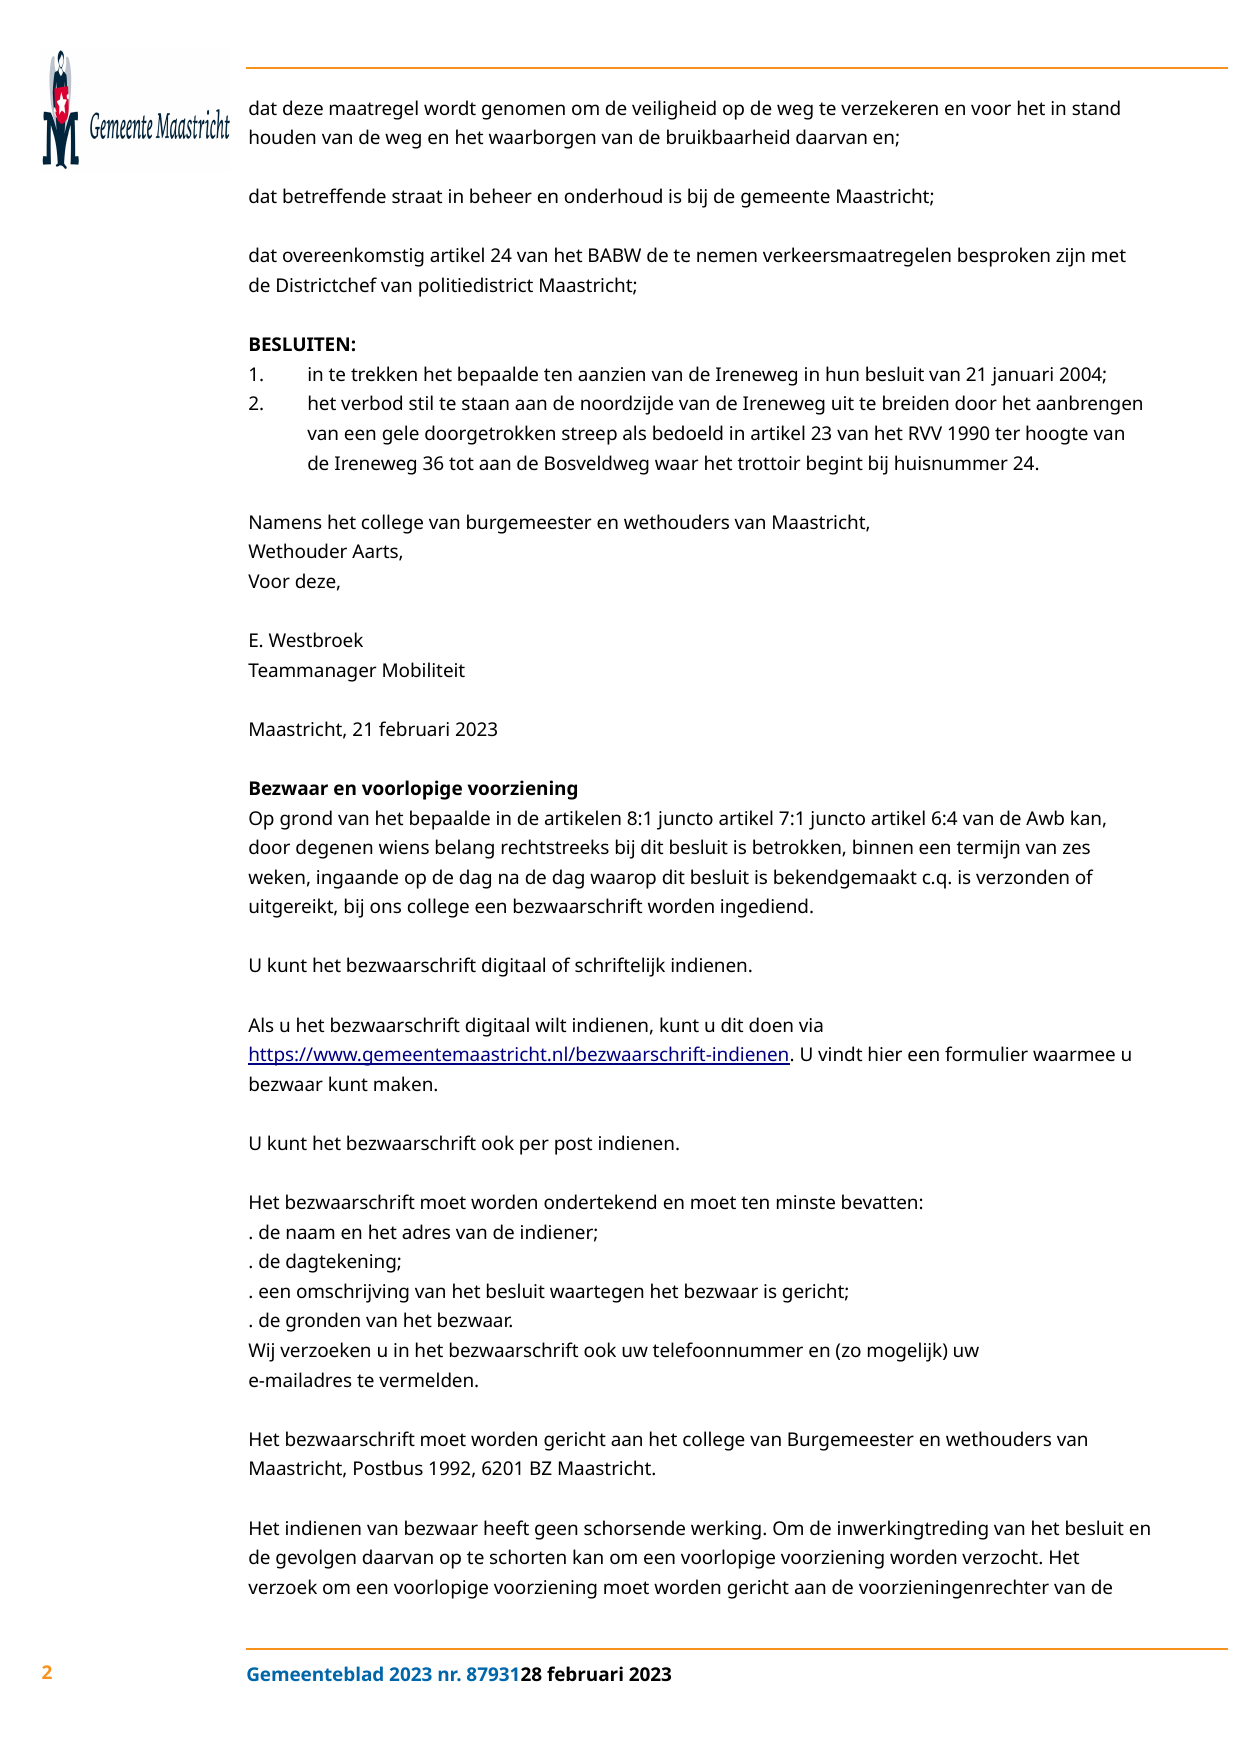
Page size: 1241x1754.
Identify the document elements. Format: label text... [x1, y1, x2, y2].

text E. Westbroek [248, 627, 1152, 653]
text Als u het bezwaarschrift digitaal wilt indienen, kunt u dit doen via https://www.gemeentemaastricht.nl/bezwaarschrift-indienen. U vindt hier een formulier waarmee u bezwaar kunt maken. [248, 1012, 1152, 1097]
text Het bezwaarschrift moet worden ondertekend en moet ten minste bevatten: [248, 1189, 1152, 1215]
text Namens het college van burgemeester en wethouders van Maastricht, [248, 509, 1152, 535]
text U kunt het bezwaarschrift digitaal of schriftelijk indienen. [248, 953, 1152, 978]
text BESLUITEN: [248, 331, 1152, 357]
text . de gronden van het bezwaar. [248, 1308, 1152, 1333]
text e-mailadres te vermelden. [248, 1367, 1152, 1393]
text Wij verzoeken u in het bezwaarschrift ook uw telefoonnummer en (zo mogelijk) uw [248, 1337, 1152, 1363]
text Maastricht, 21 februari 2023 [248, 716, 1152, 742]
text Teammanager Mobiliteit [248, 657, 1152, 683]
text . de dagtekening; [248, 1248, 1152, 1274]
text Het bezwaarschrift moet worden gericht aan het college van Burgemeester en wethouders van Maastricht, Postbus 1992, 6201 BZ Maastricht. [248, 1426, 1152, 1481]
text Bezwaar en voorlopige voorziening [248, 775, 1152, 801]
text Het indienen van bezwaar heeft geen schorsende werking. Om de inwerkingtreding van het besluit en de gevolgen daarvan op te schorten kan om een voorlopige voorziening worden verzocht. Het verzoek om een voorlopige voorziening moet worden gericht aan de voorzieningenrechter van de [248, 1515, 1152, 1600]
text dat deze maatregel wordt genomen om de veiligheid op de weg te verzekeren en voor het in stand houden van de weg en het waarborgen van de bruikbaarheid daarvan en; [248, 95, 1152, 150]
text U kunt het bezwaarschrift ook per post indienen. [248, 1130, 1152, 1156]
list het verbod stil te staan aan de noordzijde van de Ireneweg uit te breiden door het aanbrengen van een gele doorgetrokken streep als bedoeld in artikel 23 van het RVV 1990 ter hoogte van de Ireneweg 36 tot aan de Bosveldweg waar het trottoir begint bij huisnummer 24. [248, 391, 1152, 476]
text . een omschrijving van het besluit waartegen het bezwaar is gericht; [248, 1278, 1152, 1304]
text Voor deze, [248, 568, 1152, 594]
text dat overeenkomstig artikel 24 van het BABW de te nemen verkeersmaatregelen besproken zijn met de Districtchef van politiedistrict Maastricht; [248, 243, 1152, 298]
text dat betreffende straat in beheer en onderhoud is bij de gemeente Maastricht; [248, 183, 1152, 209]
list in te trekken het bepaalde ten aanzien van de Ireneweg in hun besluit van 21 januari 2004; [248, 361, 1152, 387]
text Wethouder Aarts, [248, 538, 1152, 564]
text Op grond van het bepaalde in de artikelen 8:1 juncto artikel 7:1 juncto artikel 6:4 van de Awb kan, door degenen wiens belang rechtstreeks bij dit besluit is betrokken, binnen een termijn van zes weken, ingaande op de dag na de dag waarop dit besluit is bekendgemaakt c.q. is verzonden of uitgereikt, bij ons college een bezwaarschrift worden ingediend. [248, 805, 1152, 919]
picture [41, 47, 231, 172]
text . de naam en het adres van de indiener; [248, 1219, 1152, 1245]
